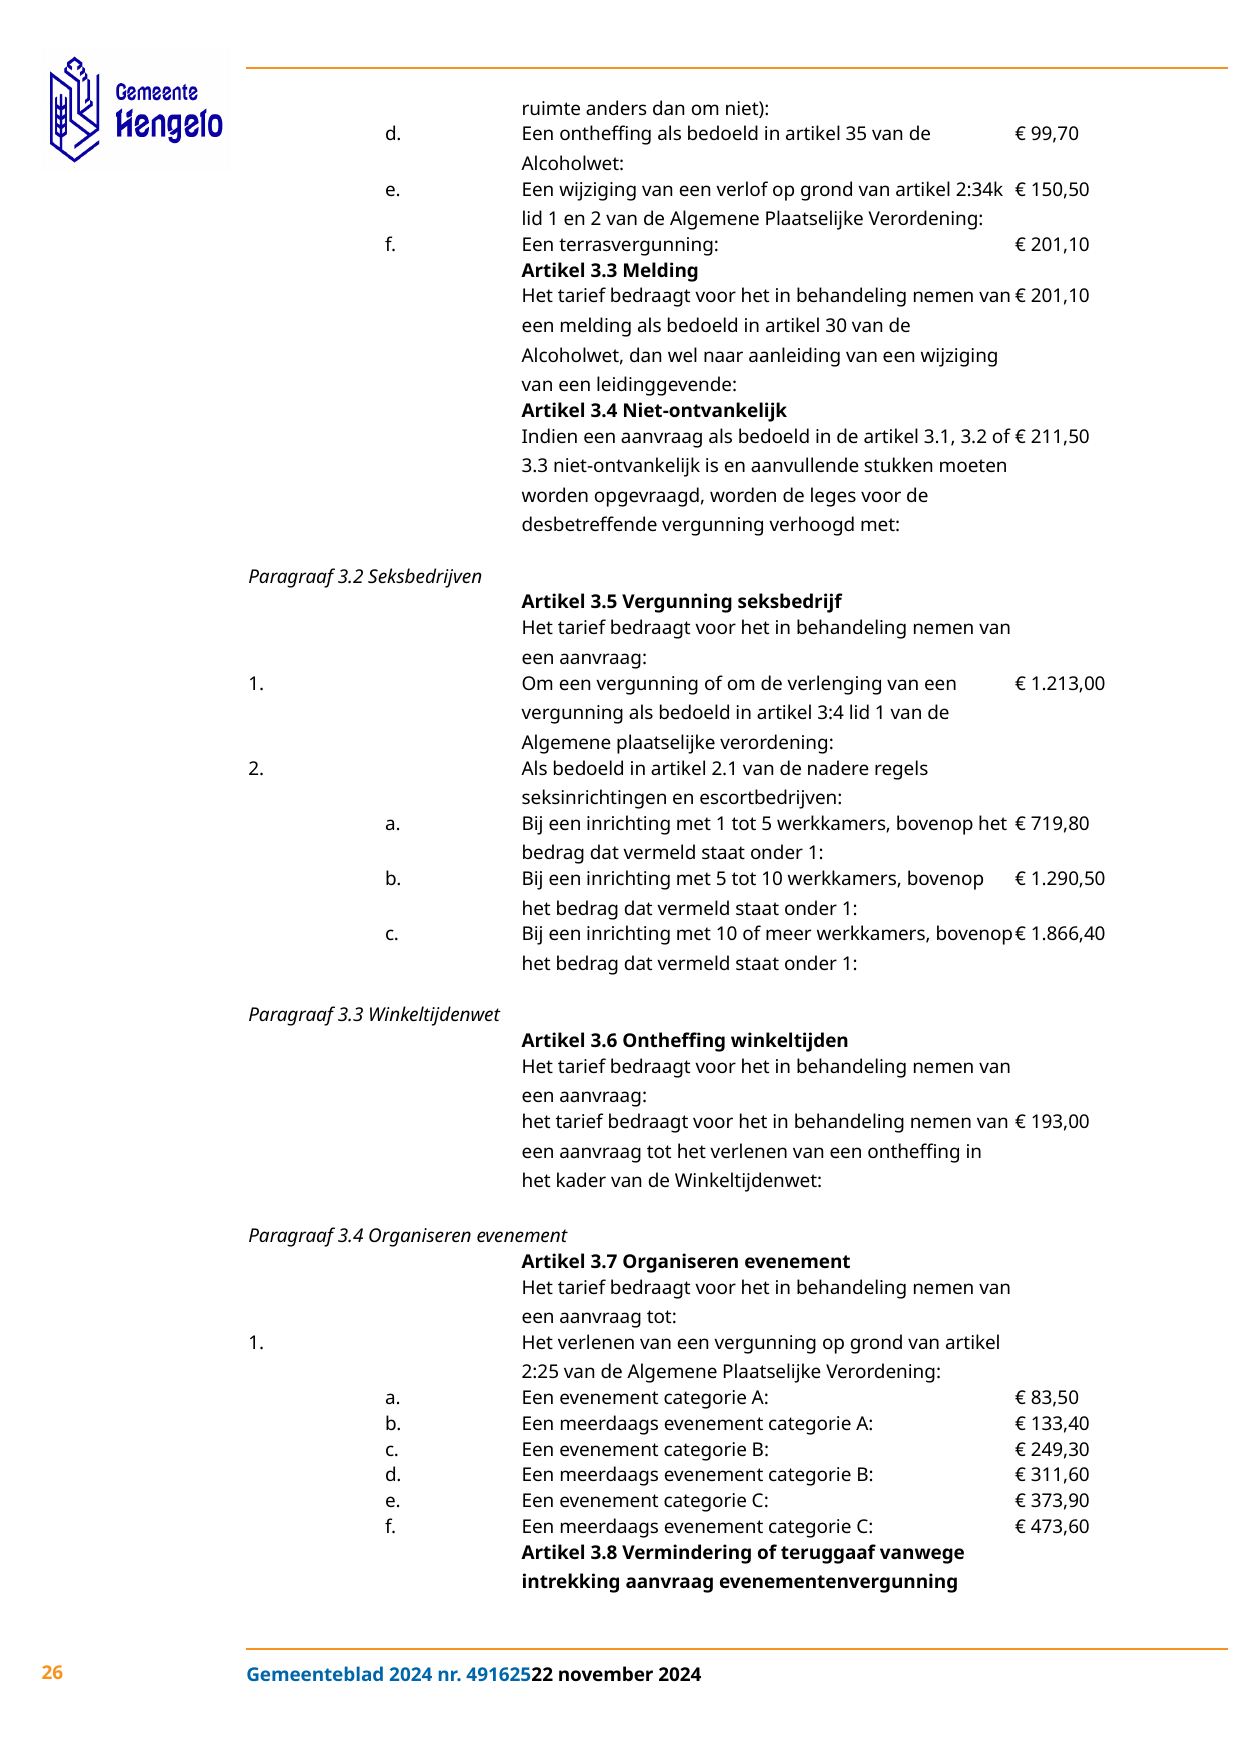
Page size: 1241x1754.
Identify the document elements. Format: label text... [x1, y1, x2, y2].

table_cell [385, 1274, 521, 1329]
table_cell [385, 755, 521, 810]
table_cell [248, 615, 385, 670]
table_cell [248, 1109, 385, 1193]
table_cell [385, 397, 521, 423]
table_cell Een evenement categorie B: [521, 1436, 1015, 1462]
table_cell [385, 1539, 521, 1594]
table_cell € 201,10 [1015, 283, 1152, 397]
table_cell € 1.866,40 [1015, 921, 1152, 976]
table_cell Het tarief bedraagt voor het in behandeling nemen van een aanvraag: [521, 1053, 1015, 1108]
table_cell Een terrasvergunning: [521, 231, 1015, 257]
table_cell [248, 1462, 385, 1487]
table_cell ruimte anders dan om niet): [521, 95, 1015, 121]
table_cell [1015, 615, 1152, 670]
table_cell [1015, 257, 1152, 283]
table_cell b. [385, 865, 521, 921]
table_cell [248, 921, 385, 976]
table_cell [1015, 1248, 1152, 1274]
table_cell [385, 423, 521, 537]
table_cell [1015, 589, 1152, 614]
table_cell [248, 1385, 385, 1410]
table_cell Een meerdaags evenement categorie A: [521, 1410, 1015, 1436]
table_cell [248, 1248, 385, 1274]
table_cell Een evenement categorie A: [521, 1385, 1015, 1410]
table_cell Artikel 3.8 Vermindering of teruggaaf vanwege intrekking aanvraag evenementenvergunning [521, 1539, 1015, 1594]
table_cell Indien een aanvraag als bedoeld in de artikel 3.1, 3.2 of 3.3 niet-ontvankelijk is en aanvullende stukken moeten worden opgevraagd, worden de leges voor de desbetreffende vergunning verhoogd met: [521, 423, 1015, 537]
table_cell [248, 589, 385, 614]
table_cell € 150,50 [1015, 176, 1152, 231]
table_cell Artikel 3.5 Vergunning seksbedrijf [521, 589, 1015, 614]
table_cell Artikel 3.6 Ontheffing winkeltijden [521, 1028, 1015, 1053]
table_cell [248, 1028, 385, 1053]
table_cell [385, 1329, 521, 1384]
table_cell [385, 257, 521, 283]
table_cell e. [385, 176, 521, 231]
table_cell Bij een inrichting met 10 of meer werkkamers, bovenop het bedrag dat vermeld staat onder 1: [521, 921, 1015, 976]
table_cell [248, 1488, 385, 1513]
table_cell [248, 397, 385, 423]
table_cell [248, 1436, 385, 1462]
table_cell c. [385, 921, 521, 976]
table_cell [1015, 563, 1152, 589]
table_cell a. [385, 1385, 521, 1410]
table_header Paragraaf 3.4 Organiseren evenement [248, 1223, 1015, 1248]
table_cell [1015, 1193, 1152, 1219]
table_cell [248, 1193, 385, 1219]
table_cell [521, 976, 1015, 1002]
table_cell [248, 1539, 385, 1594]
table_cell c. [385, 1436, 521, 1462]
table_cell d. [385, 121, 521, 176]
table_cell Het verlenen van een vergunning op grond van artikel 2:25 van de Algemene Plaatselijke Verordening: [521, 1329, 1015, 1384]
table_cell [385, 1109, 521, 1193]
table_cell Een ontheffing als bedoeld in artikel 35 van de Alcoholwet: [521, 121, 1015, 176]
table_cell [248, 95, 385, 121]
table_cell 1. [248, 670, 385, 755]
table_cell [248, 176, 385, 231]
table_cell € 99,70 [1015, 121, 1152, 176]
table_cell f. [385, 231, 521, 257]
table_cell Artikel 3.4 Niet-ontvankelijk [521, 397, 1015, 423]
table_cell a. [385, 810, 521, 865]
table_cell Bij een inrichting met 5 tot 10 werkkamers, bovenop het bedrag dat vermeld staat onder 1: [521, 865, 1015, 921]
table_cell Een meerdaags evenement categorie B: [521, 1462, 1015, 1487]
table_cell Artikel 3.7 Organiseren evenement [521, 1248, 1015, 1274]
table_cell [248, 423, 385, 537]
table_cell [248, 537, 385, 563]
table_cell € 473,60 [1015, 1513, 1152, 1539]
table_cell [248, 257, 385, 283]
table_cell [1015, 1053, 1152, 1108]
table_cell [248, 976, 385, 1002]
table_cell € 201,10 [1015, 231, 1152, 257]
table_cell Als bedoeld in artikel 2.1 van de nadere regels seksinrichtingen en escortbedrijven: [521, 755, 1015, 810]
table_cell [385, 1028, 521, 1053]
table_cell € 211,50 [1015, 423, 1152, 537]
table_cell [1015, 397, 1152, 423]
table_cell [248, 283, 385, 397]
table_header [1015, 1223, 1152, 1248]
table_cell [385, 1248, 521, 1274]
table_cell Om een vergunning of om de verlenging van een vergunning als bedoeld in artikel 3:4 lid 1 van de Algemene plaatselijke verordening: [521, 670, 1015, 755]
table_cell [385, 1053, 521, 1108]
table_cell € 1.290,50 [1015, 865, 1152, 921]
table_cell Een evenement categorie C: [521, 1488, 1015, 1513]
table_cell € 133,40 [1015, 1410, 1152, 1436]
table_cell [1015, 95, 1152, 121]
table_cell € 193,00 [1015, 1109, 1152, 1193]
table_cell Artikel 3.3 Melding [521, 257, 1015, 283]
table_cell [248, 1274, 385, 1329]
table_cell 1. [248, 1329, 385, 1384]
table_cell [248, 1410, 385, 1436]
table_cell Paragraaf 3.2 Seksbedrijven [248, 563, 1015, 589]
table_cell [1015, 1274, 1152, 1329]
table_cell € 83,50 [1015, 1385, 1152, 1410]
table_cell [385, 976, 521, 1002]
table_cell [1015, 976, 1152, 1002]
table_cell [385, 537, 521, 563]
table_cell [385, 670, 521, 755]
table_cell [521, 1193, 1015, 1219]
table_cell Het tarief bedraagt voor het in behandeling nemen van een aanvraag: [521, 615, 1015, 670]
table_cell [1015, 1028, 1152, 1053]
table_cell [1015, 755, 1152, 810]
table_cell [1015, 537, 1152, 563]
table_cell [521, 537, 1015, 563]
table_cell Bij een inrichting met 1 tot 5 werkkamers, bovenop het bedrag dat vermeld staat onder 1: [521, 810, 1015, 865]
table_cell € 719,80 [1015, 810, 1152, 865]
table_cell 2. [248, 755, 385, 810]
picture [41, 47, 231, 172]
table_cell [248, 1053, 385, 1108]
table_cell [385, 615, 521, 670]
table_cell € 249,30 [1015, 1436, 1152, 1462]
table_cell f. [385, 1513, 521, 1539]
table_cell Paragraaf 3.3 Winkeltijdenwet [248, 1002, 1015, 1027]
table_cell [385, 589, 521, 614]
table_cell d. [385, 1462, 521, 1487]
table_cell [248, 1513, 385, 1539]
table_cell Een wijziging van een verlof op grond van artikel 2:34k lid 1 en 2 van de Algemene Plaatselijke Verordening: [521, 176, 1015, 231]
table_cell € 1.213,00 [1015, 670, 1152, 755]
table_cell [248, 121, 385, 176]
table_cell Het tarief bedraagt voor het in behandeling nemen van een aanvraag tot: [521, 1274, 1015, 1329]
table_cell [248, 865, 385, 921]
table_cell b. [385, 1410, 521, 1436]
table_cell [248, 231, 385, 257]
table_cell € 311,60 [1015, 1462, 1152, 1487]
table_cell [385, 1193, 521, 1219]
table_cell e. [385, 1488, 521, 1513]
table_cell [385, 283, 521, 397]
table_cell € 373,90 [1015, 1488, 1152, 1513]
table_cell [1015, 1002, 1152, 1027]
table_cell [1015, 1539, 1152, 1594]
table_cell het tarief bedraagt voor het in behandeling nemen van een aanvraag tot het verlenen van een ontheffing in het kader van de Winkeltijdenwet: [521, 1109, 1015, 1193]
table_cell [1015, 1329, 1152, 1384]
table_cell Het tarief bedraagt voor het in behandeling nemen van een melding als bedoeld in artikel 30 van de Alcoholwet, dan wel naar aanleiding van een wijziging van een leidinggevende: [521, 283, 1015, 397]
table_cell [385, 95, 521, 121]
table_cell Een meerdaags evenement categorie C: [521, 1513, 1015, 1539]
table_cell [248, 810, 385, 865]
